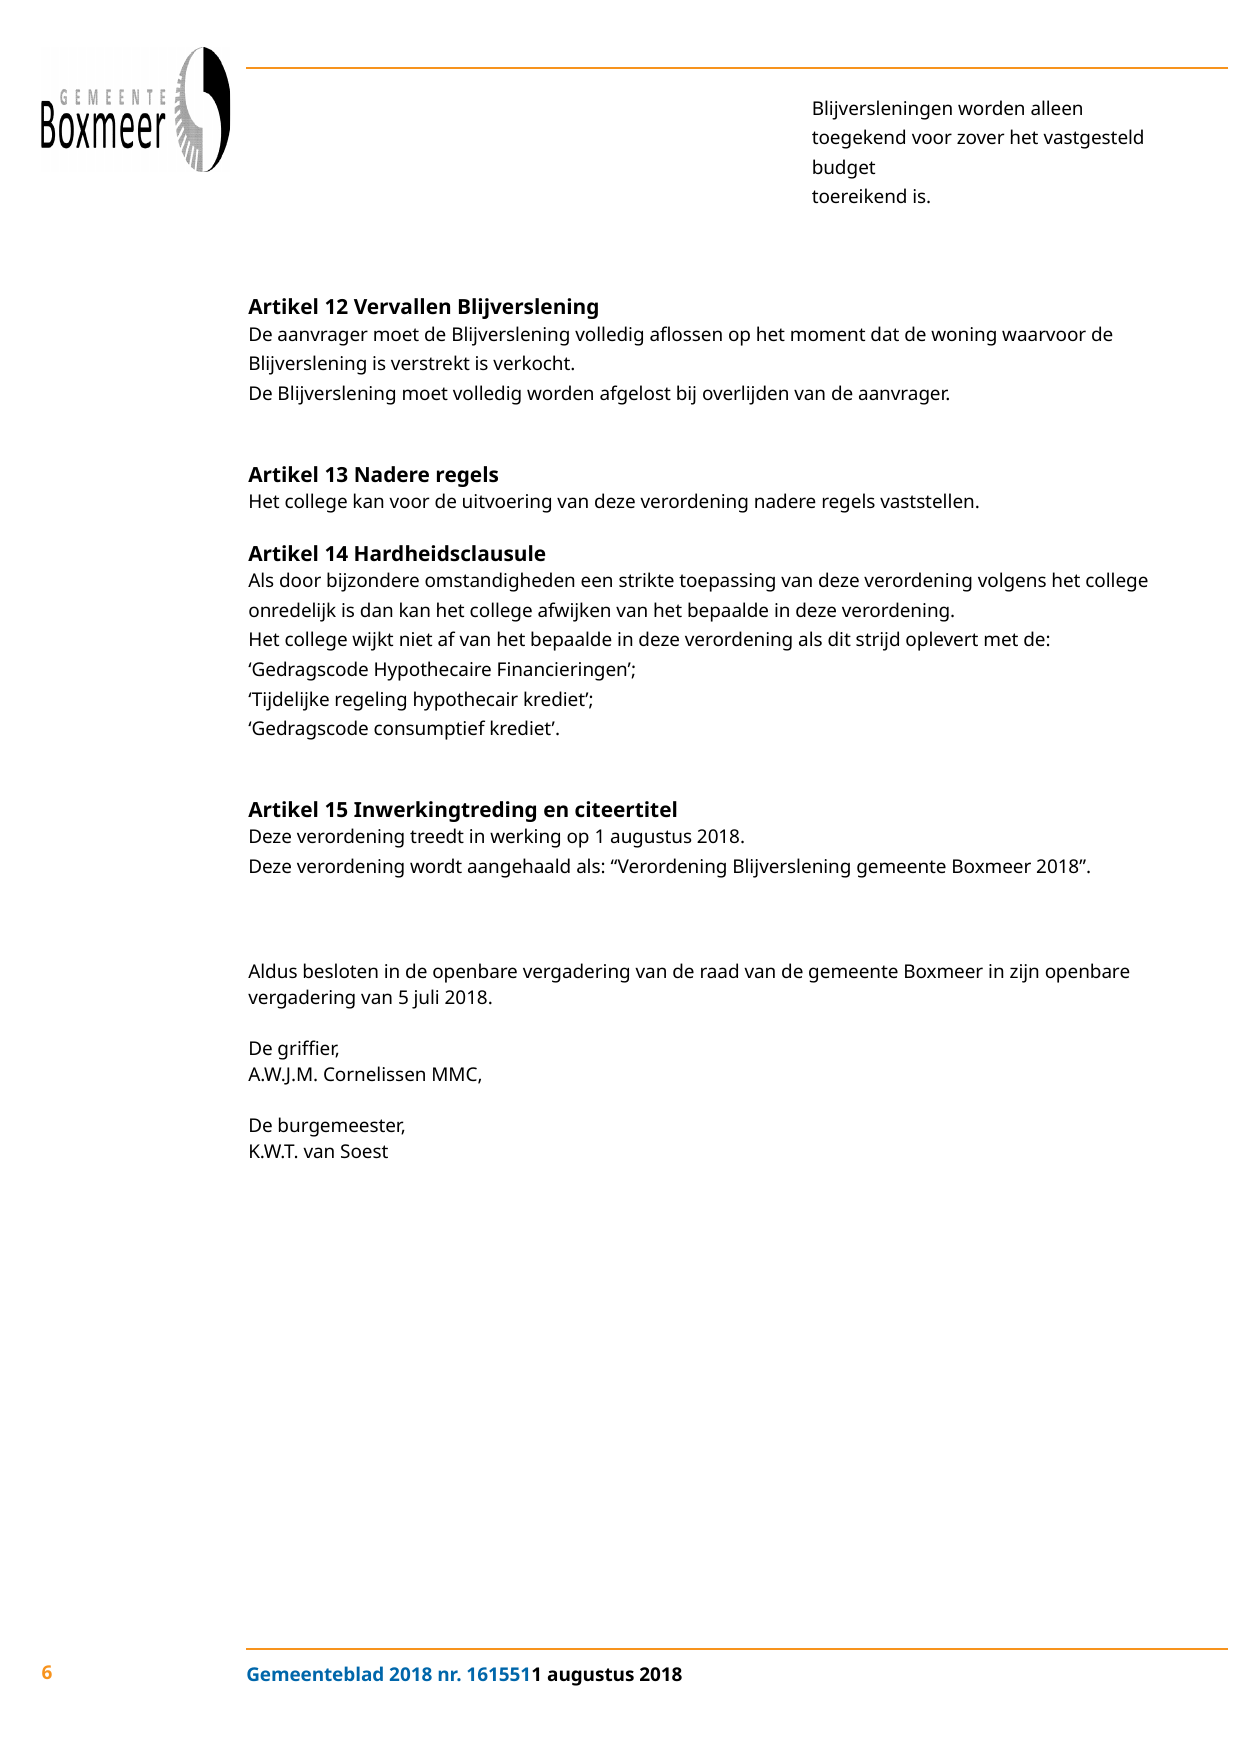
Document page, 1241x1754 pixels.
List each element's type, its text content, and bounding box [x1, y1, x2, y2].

table_cell [248, 95, 471, 239]
text Als door bijzondere omstandigheden een strikte toepassing van deze verordening volgens het college onredelijk is dan kan het college afwijken van het bepaalde in deze verordening. [248, 567, 1152, 623]
text Deze verordening treedt in werking op 1 augustus 2018. [248, 824, 1152, 849]
picture [41, 47, 231, 172]
text Artikel 13 Nadere regels [248, 460, 1152, 488]
text Het college wijkt niet af van het bepaalde in deze verordening als dit strijd oplevert met de: [248, 627, 1152, 652]
text A.W.J.M. Cornelissen MMC, [248, 1061, 1152, 1087]
text De aanvrager moet de Blijverslening volledig aflossen op het moment dat de woning waarvoor de Blijverslening is verstrekt is verkocht. [248, 321, 1152, 376]
text De Blijverslening moet volledig worden afgelost bij overlijden van de aanvrager. [248, 380, 1152, 406]
text Het college kan voor de uitvoering van deze verordening nadere regels vaststellen. [248, 488, 1152, 514]
text Deze verordening wordt aangehaald als: “Verordening Blijverslening gemeente Boxmeer 2018”. [248, 853, 1152, 879]
text K.W.T. van Soest [248, 1138, 1152, 1164]
text Artikel 12 Vervallen Blijverslening [248, 292, 1152, 321]
text De griffier, [248, 1035, 1152, 1061]
text ‘Tijdelijke regeling hypothecair krediet’; [248, 686, 1152, 711]
text Artikel 14 Hardheidsclausule [248, 539, 1152, 567]
text ‘Gedragscode consumptief krediet’. [248, 715, 1152, 741]
table_cell Blijversleningen worden alleen toegekend voor zover het vastgesteld budget toereikend is. [812, 95, 1152, 239]
text Aldus besloten in de openbare vergadering van de raad van de gemeente Boxmeer in zijn openbare vergadering van 5 juli 2018. [248, 958, 1152, 1009]
table_cell [471, 95, 812, 239]
text ‘Gedragscode Hypothecaire Financieringen’; [248, 656, 1152, 682]
text Artikel 15 Inwerkingtreding en citeertitel [248, 795, 1152, 824]
text De burgemeester, [248, 1112, 1152, 1138]
